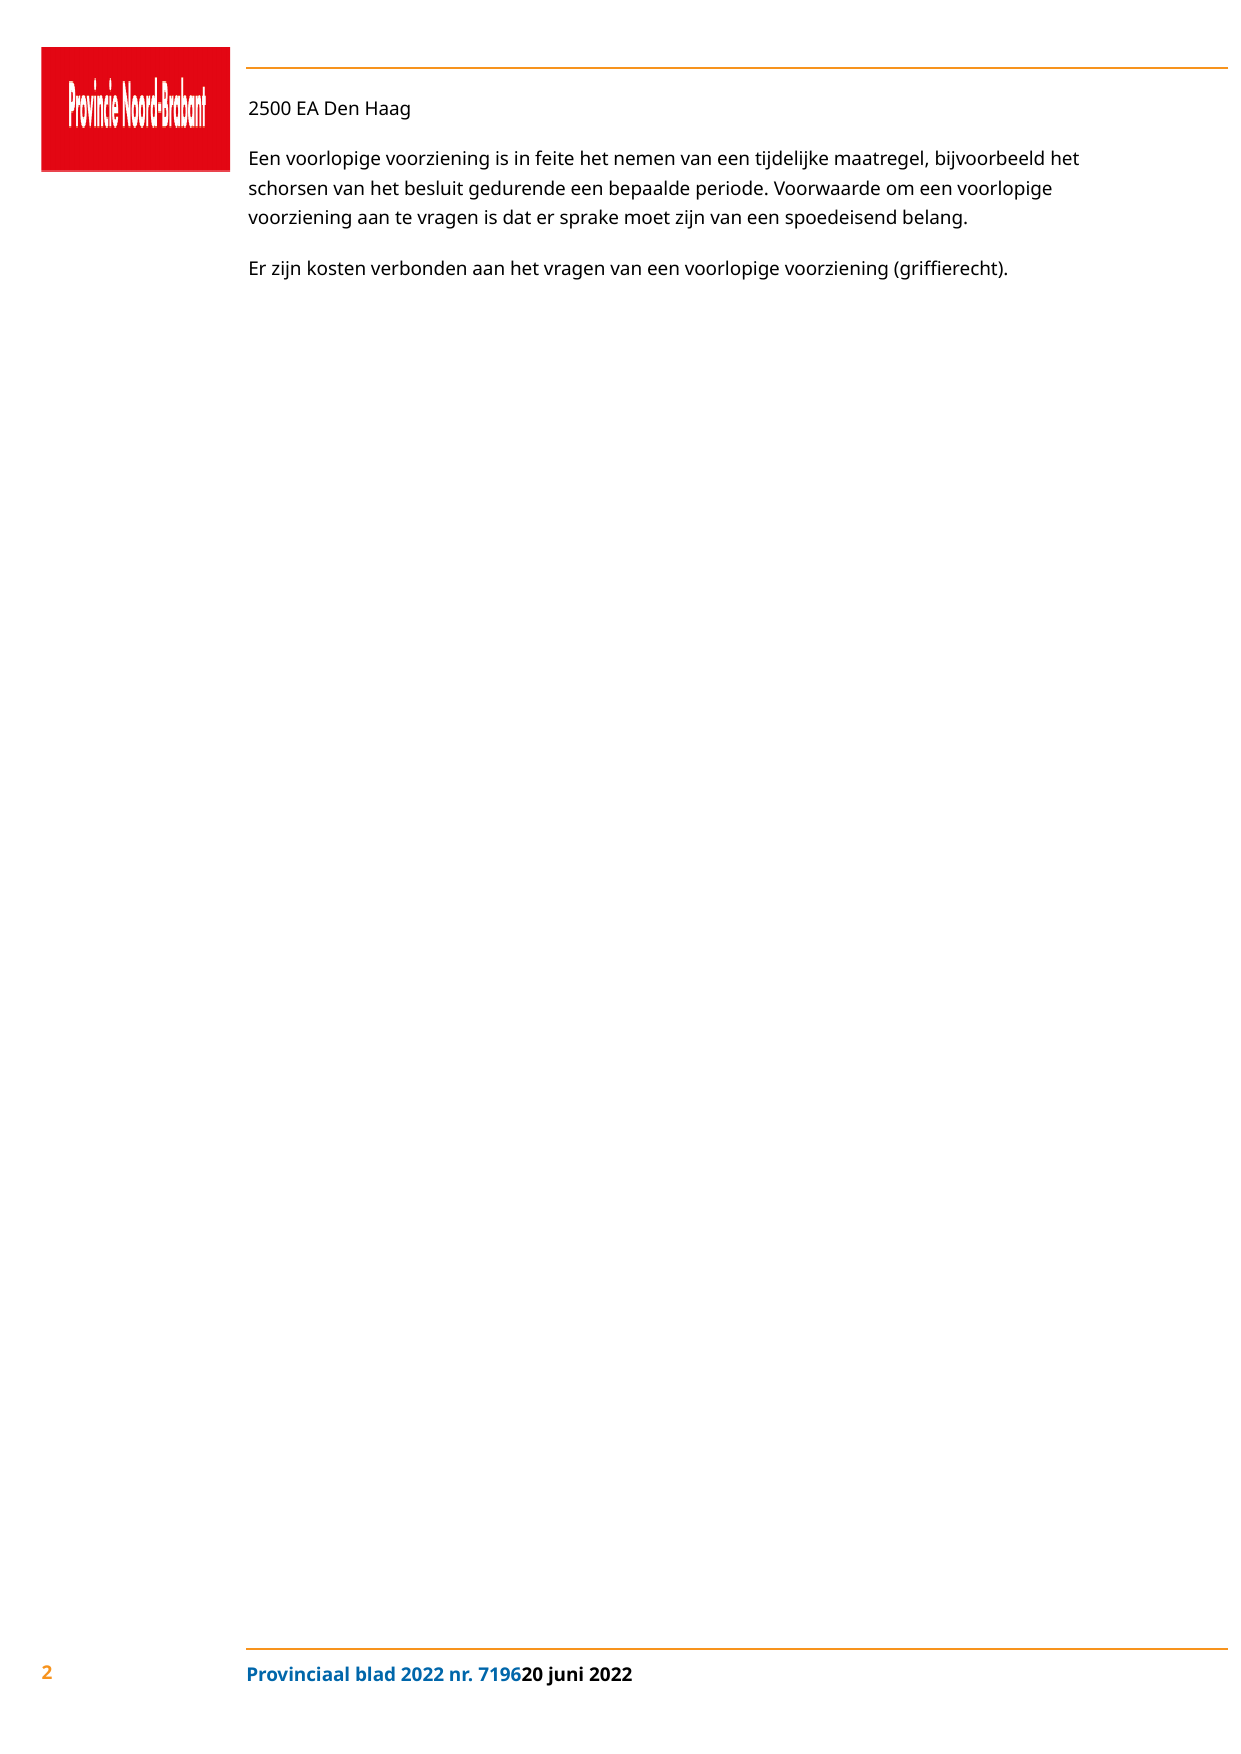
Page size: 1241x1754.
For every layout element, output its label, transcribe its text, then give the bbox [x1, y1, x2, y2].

picture [41, 47, 231, 172]
text Er zijn kosten verbonden aan het vragen van een voorlopige voorziening (griffierecht). [248, 255, 1152, 281]
text 2500 EA Den Haag [248, 95, 1152, 121]
text Een voorlopige voorziening is in feite het nemen van een tijdelijke maatregel, bijvoorbeeld het schorsen van het besluit gedurende een bepaalde periode. Voorwaarde om een voorlopige voorziening aan te vragen is dat er sprake moet zijn van een spoedeisend belang. [248, 145, 1152, 230]
